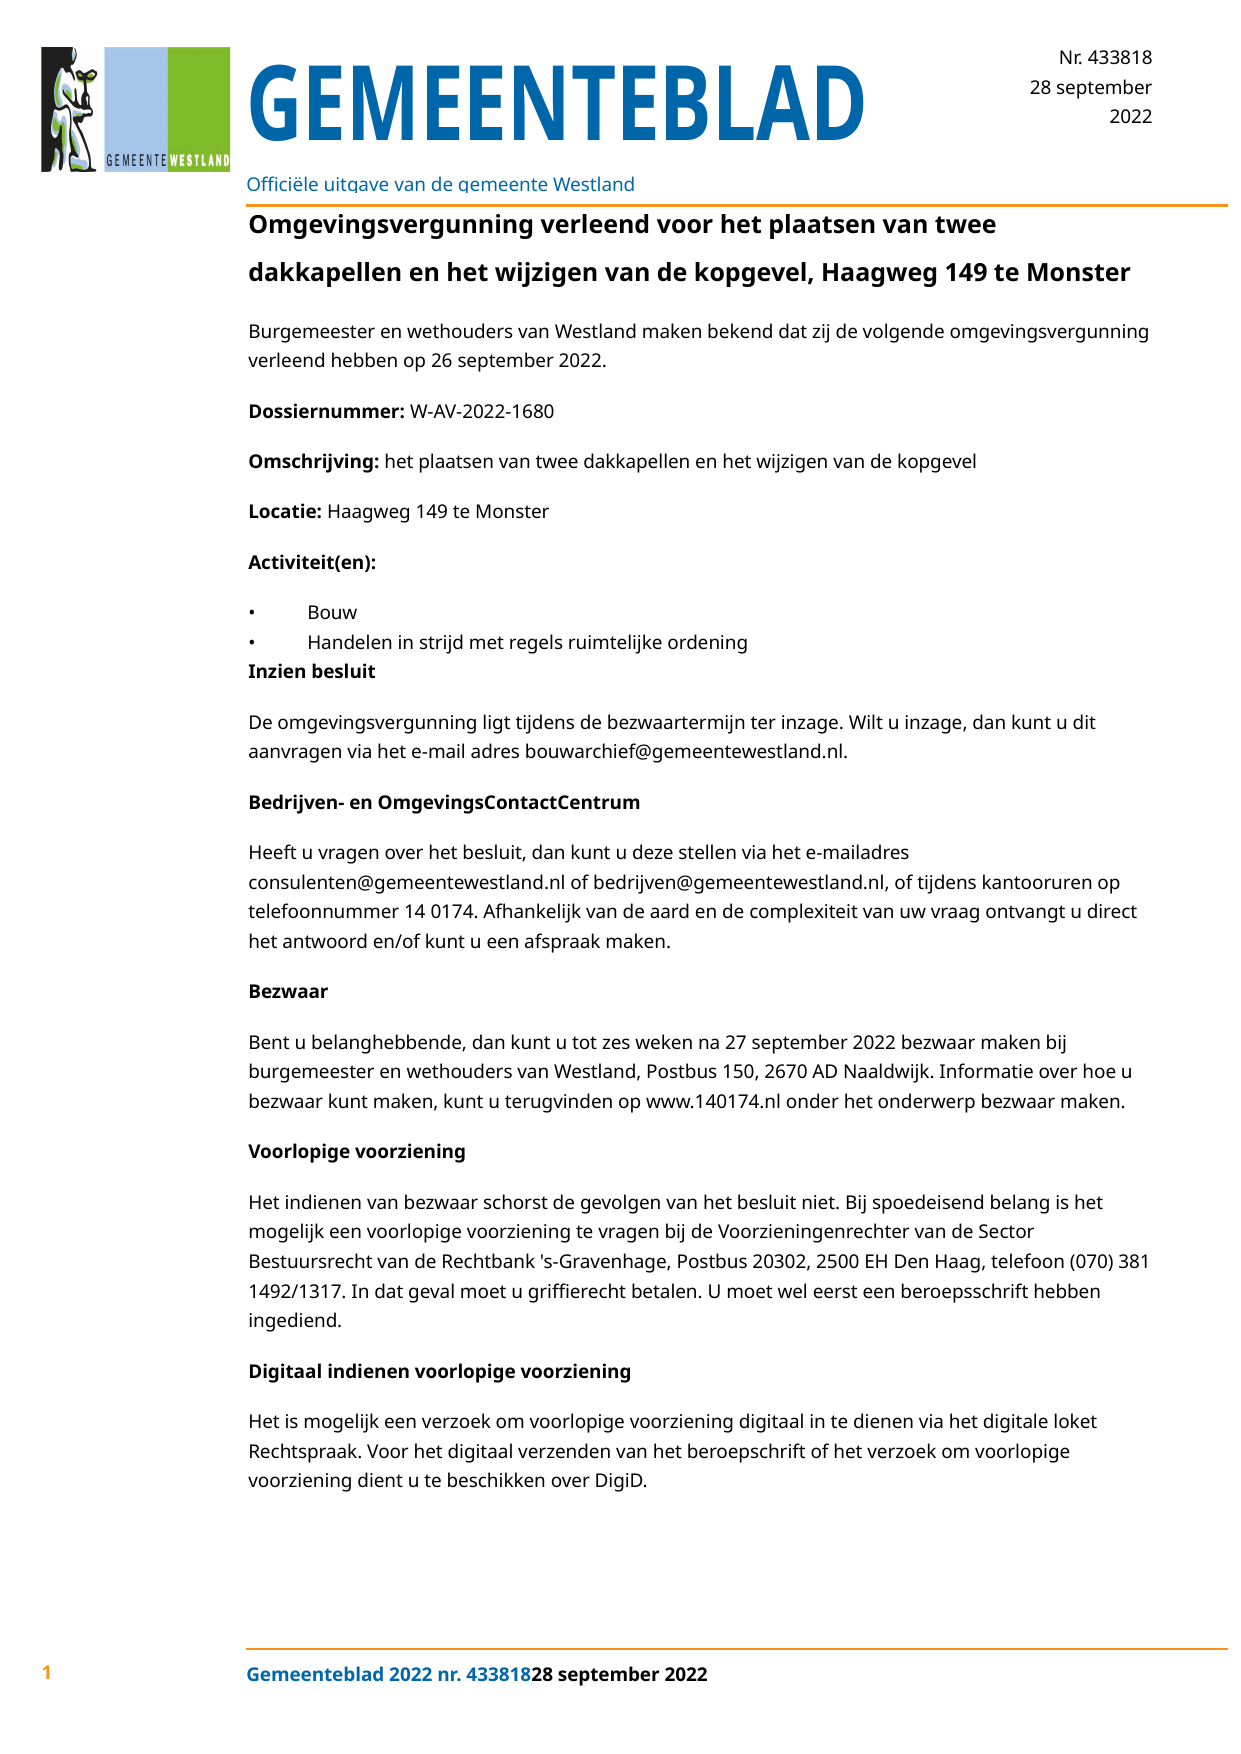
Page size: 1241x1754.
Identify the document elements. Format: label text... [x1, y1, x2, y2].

text Het indienen van bezwaar schorst de gevolgen van het besluit niet. Bij spoedeisend belang is het mogelijk een voorlopige voorziening te vragen bij de Voorzieningenrechter van de Sector Bestuursrecht van de Rechtbank 's-Gravenhage, Postbus 20302, 2500 EH Den Haag, telefoon (070) 381 1492/1317. In dat geval moet u griffierecht betalen. U moet wel eerst een beroepsschrift hebben ingediend. [248, 1189, 1152, 1333]
text Burgemeester en wethouders van Westland maken bekend dat zij de volgende omgevingsvergunning verleend hebben op 26 september 2022. [248, 318, 1152, 373]
text Bedrijven- en OmgevingsContactCentrum [248, 789, 1152, 815]
text Dossiernummer: W-AV-2022-1680 [248, 398, 1152, 424]
text Inzien besluit [248, 659, 1152, 684]
text Het is mogelijk een verzoek om voorlopige voorziening digitaal in te dienen via het digitale loket Rechtspraak. Voor het digitaal verzenden van het beroepschrift of het verzoek om voorlopige voorziening dient u te beschikken over DigiD. [248, 1408, 1152, 1493]
text De omgevingsvergunning ligt tijdens de bezwaartermijn ter inzage. Wilt u inzage, dan kunt u dit aanvragen via het e-mail adres bouwarchief@gemeentewestland.nl. [248, 709, 1152, 764]
text Bezwaar [248, 979, 1152, 1004]
list Handelen in strijd met regels ruimtelijke ordening [248, 629, 1152, 655]
text Omgevingsvergunning verleend voor het plaatsen van twee dakkapellen en het wijzigen van de kopgevel, Haagweg 149 te Monster [248, 207, 1152, 288]
text Voorlopige voorziening [248, 1139, 1152, 1164]
text Heeft u vragen over het besluit, dan kunt u deze stellen via het e-mailadres consulenten@gemeentewestland.nl of bedrijven@gemeentewestland.nl, of tijdens kantooruren op telefoonnummer 14 0174. Afhankelijk van de aard en de complexiteit van uw vraag ontvangt u direct het antwoord en/of kunt u een afspraak maken. [248, 839, 1152, 954]
text Activiteit(en): [248, 549, 1152, 575]
text Bent u belanghebbende, dan kunt u tot zes weken na 27 september 2022 bezwaar maken bij burgemeester en wethouders van Westland, Postbus 150, 2670 AD Naaldwijk. Informatie over hoe u bezwaar kunt maken, kunt u terugvinden op www.140174.nl onder het onderwerp bezwaar maken. [248, 1029, 1152, 1114]
list Bouw [248, 599, 1152, 625]
text Digitaal indienen voorlopige voorziening [248, 1358, 1152, 1384]
text Omschrijving: het plaatsen van twee dakkapellen en het wijzigen van de kopgevel [248, 448, 1152, 474]
text Locatie: Haagweg 149 te Monster [248, 499, 1152, 524]
picture [41, 47, 231, 172]
